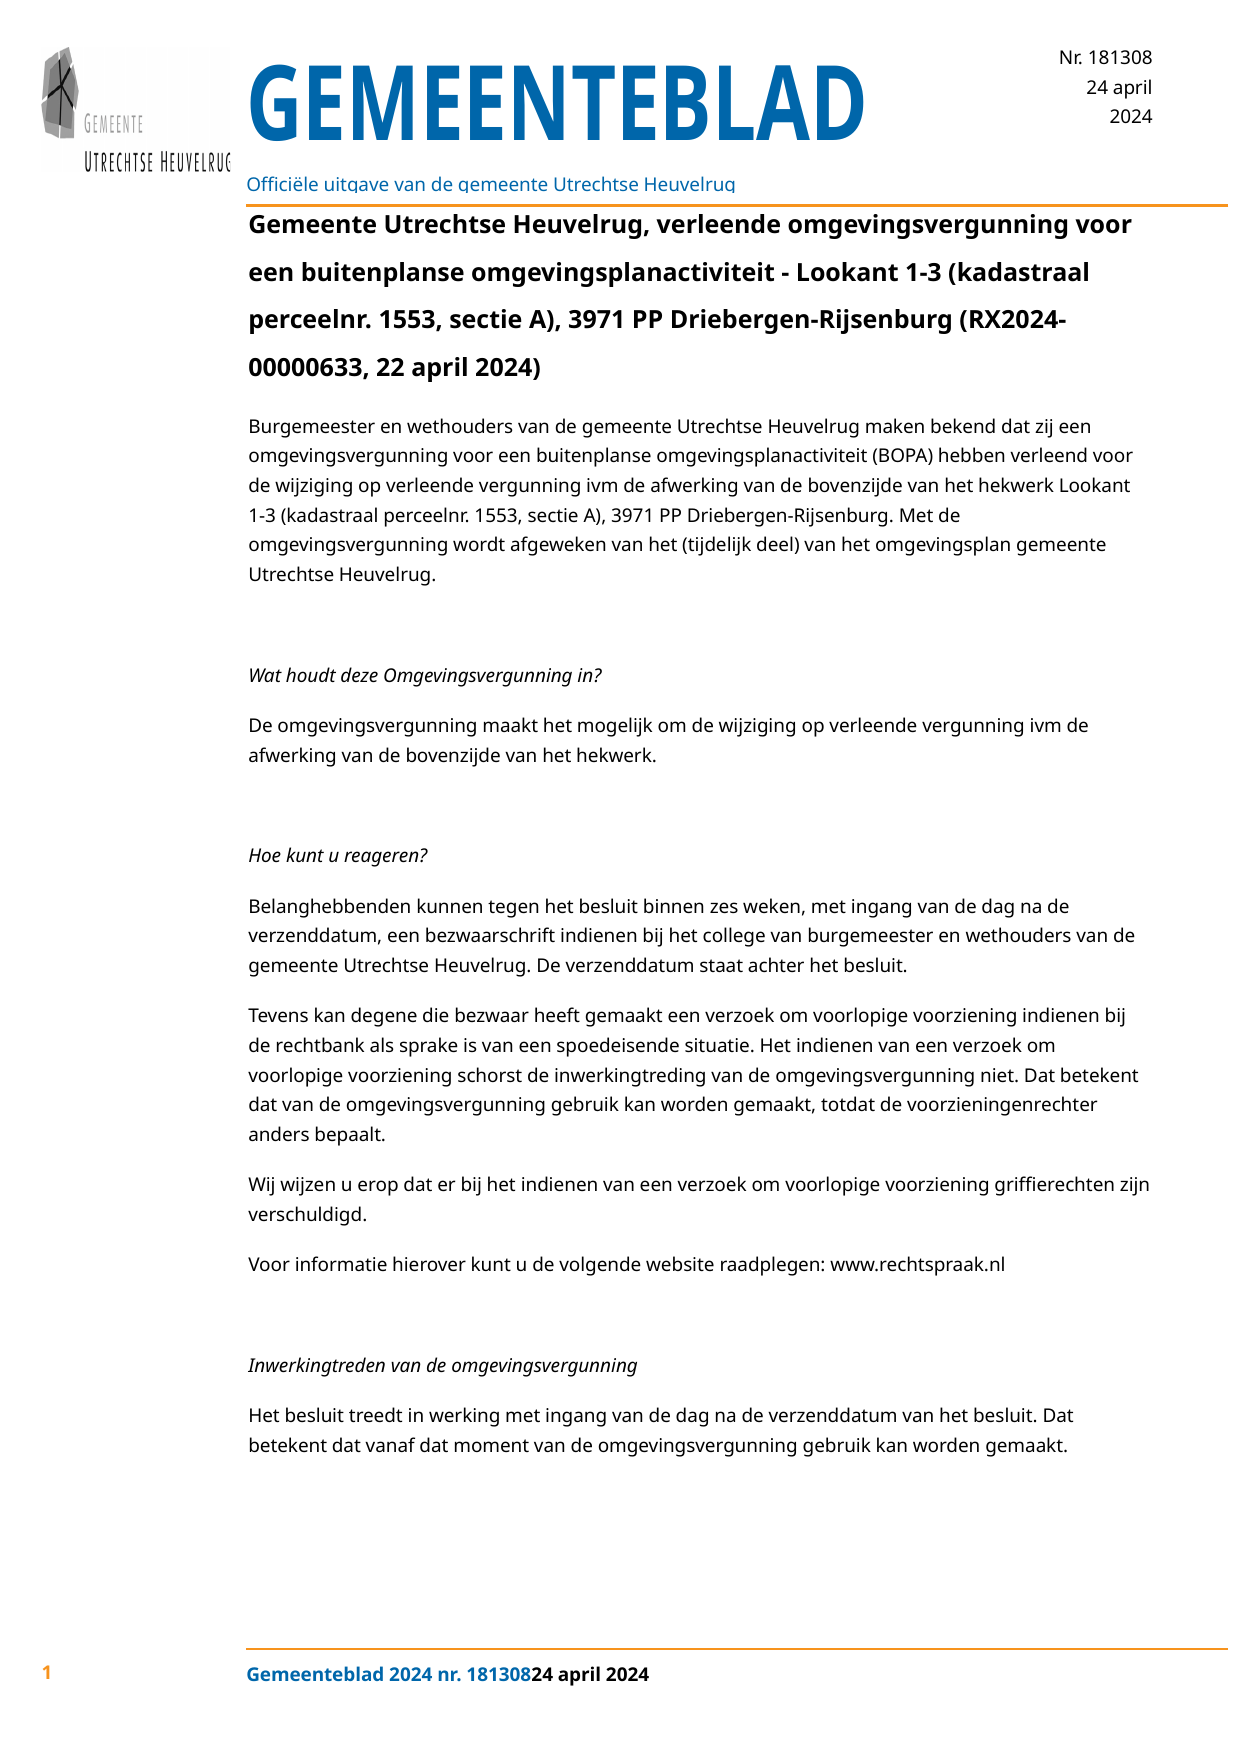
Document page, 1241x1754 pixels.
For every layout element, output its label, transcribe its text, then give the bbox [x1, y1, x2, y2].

text Tevens kan degene die bezwaar heeft gemaakt een verzoek om voorlopige voorziening indienen bij de rechtbank als sprake is van een spoedeisende situatie. Het indienen van een verzoek om voorlopige voorziening schorst de inwerkingtreding van de omgevingsvergunning niet. Dat betekent dat van de omgevingsvergunning gebruik kan worden gemaakt, totdat de voorzieningenrechter anders bepaalt. [248, 1003, 1152, 1147]
text Wat houdt deze Omgevingsvergunning in? [248, 662, 1152, 688]
text Burgemeester en wethouders van de gemeente Utrechtse Heuvelrug maken bekend dat zij een omgevingsvergunning voor een buitenplanse omgevingsplanactiviteit (BOPA) hebben verleend voor de wijziging op verleende vergunning ivm de afwerking van de bovenzijde van het hekwerk Lookant 1-3 (kadastraal perceelnr. 1553, sectie A), 3971 PP Driebergen-Rijsenburg. Met de omgevingsvergunning wordt afgeweken van het (tijdelijk deel) van het omgevingsplan gemeente Utrechtse Heuvelrug. [248, 413, 1152, 587]
text Wij wijzen u erop dat er bij het indienen van een verzoek om voorlopige voorziening griffierechten zijn verschuldigd. [248, 1171, 1152, 1227]
text Hoe kunt u reageren? [248, 843, 1152, 868]
text Voor informatie hierover kunt u de volgende website raadplegen: www.rechtspraak.nl [248, 1251, 1152, 1277]
text De omgevingsvergunning maakt het mogelijk om de wijziging op verleende vergunning ivm de afwerking van de bovenzijde van het hekwerk. [248, 712, 1152, 768]
text Gemeente Utrechtse Heuvelrug, verleende omgevingsvergunning voor een buitenplanse omgevingsplanactiviteit - Lookant 1-3 (kadastraal perceelnr. 1553, sectie A), 3971 PP Driebergen-Rijsenburg (RX2024-00000633, 22 april 2024) [248, 207, 1152, 384]
text Inwerkingtreden van de omgevingsvergunning [248, 1352, 1152, 1378]
text Belanghebbenden kunnen tegen het besluit binnen zes weken, met ingang van de dag na de verzenddatum, een bezwaarschrift indienen bij het college van burgemeester en wethouders van de gemeente Utrechtse Heuvelrug. De verzenddatum staat achter het besluit. [248, 893, 1152, 978]
picture [41, 47, 231, 172]
text Het besluit treedt in werking met ingang van de dag na de verzenddatum van het besluit. Dat betekent dat vanaf dat moment van de omgevingsvergunning gebruik kan worden gemaakt. [248, 1403, 1152, 1458]
